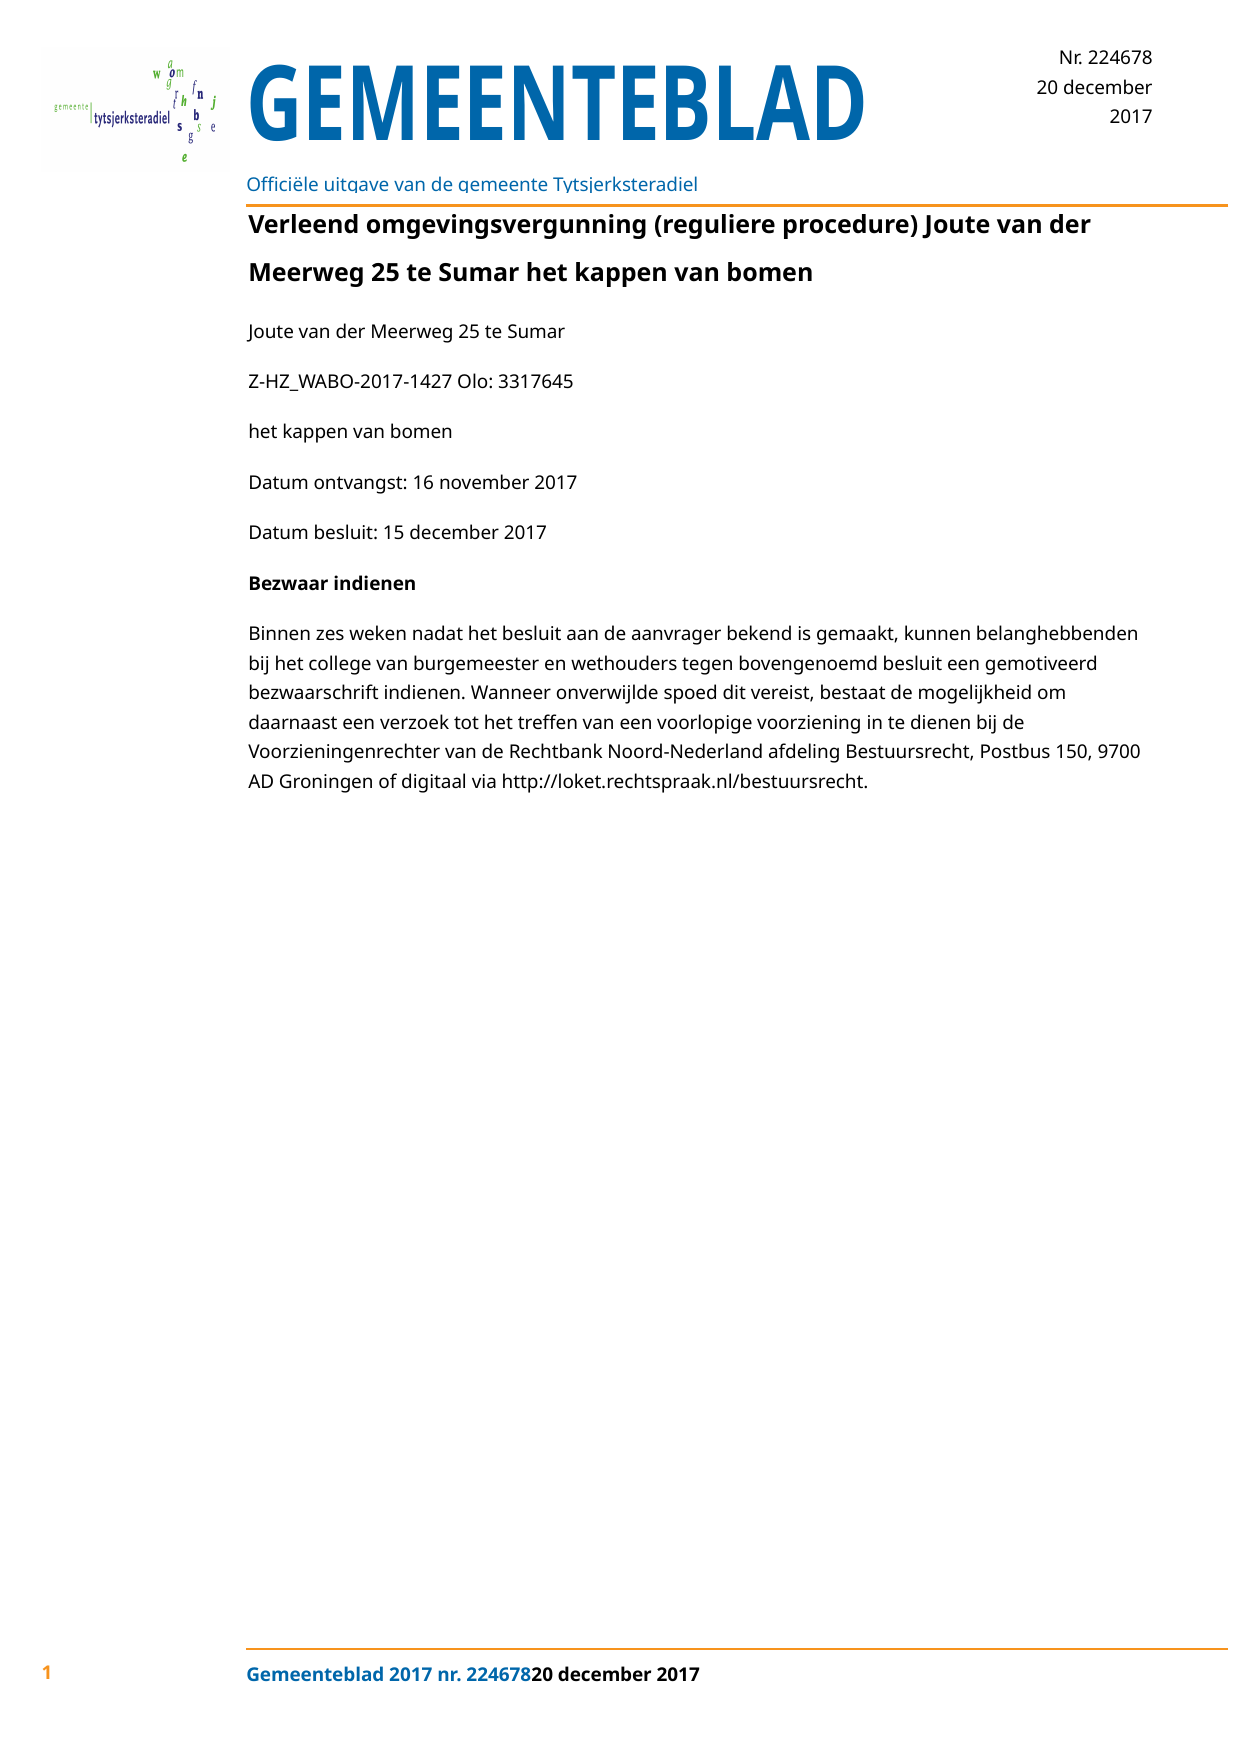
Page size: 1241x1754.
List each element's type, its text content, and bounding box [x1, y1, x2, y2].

text Bezwaar indienen [248, 570, 1152, 596]
text Z-HZ_WABO-2017-1427 Olo: 3317645 [248, 368, 1152, 394]
picture [41, 47, 231, 172]
text Datum ontvangst: 16 november 2017 [248, 469, 1152, 495]
text Binnen zes weken nadat het besluit aan de aanvrager bekend is gemaakt, kunnen belanghebbenden bij het college van burgemeester en wethouders tegen bovengenoemd besluit een gemotiveerd bezwaarschrift indienen. Wanneer onverwijlde spoed dit vereist, bestaat de mogelijkheid om daarnaast een verzoek tot het treffen van een voorlopige voorziening in te dienen bij de Voorzieningenrechter van de Rechtbank Noord-Nederland afdeling Bestuursrecht, Postbus 150, 9700 AD Groningen of digitaal via http://loket.rechtspraak.nl/bestuursrecht. [248, 620, 1152, 794]
text Datum besluit: 15 december 2017 [248, 519, 1152, 545]
text Joute van der Meerweg 25 te Sumar [248, 318, 1152, 344]
text Verleend omgevingsvergunning (reguliere procedure) Joute van der Meerweg 25 te Sumar het kappen van bomen [248, 207, 1152, 288]
text het kappen van bomen [248, 419, 1152, 444]
